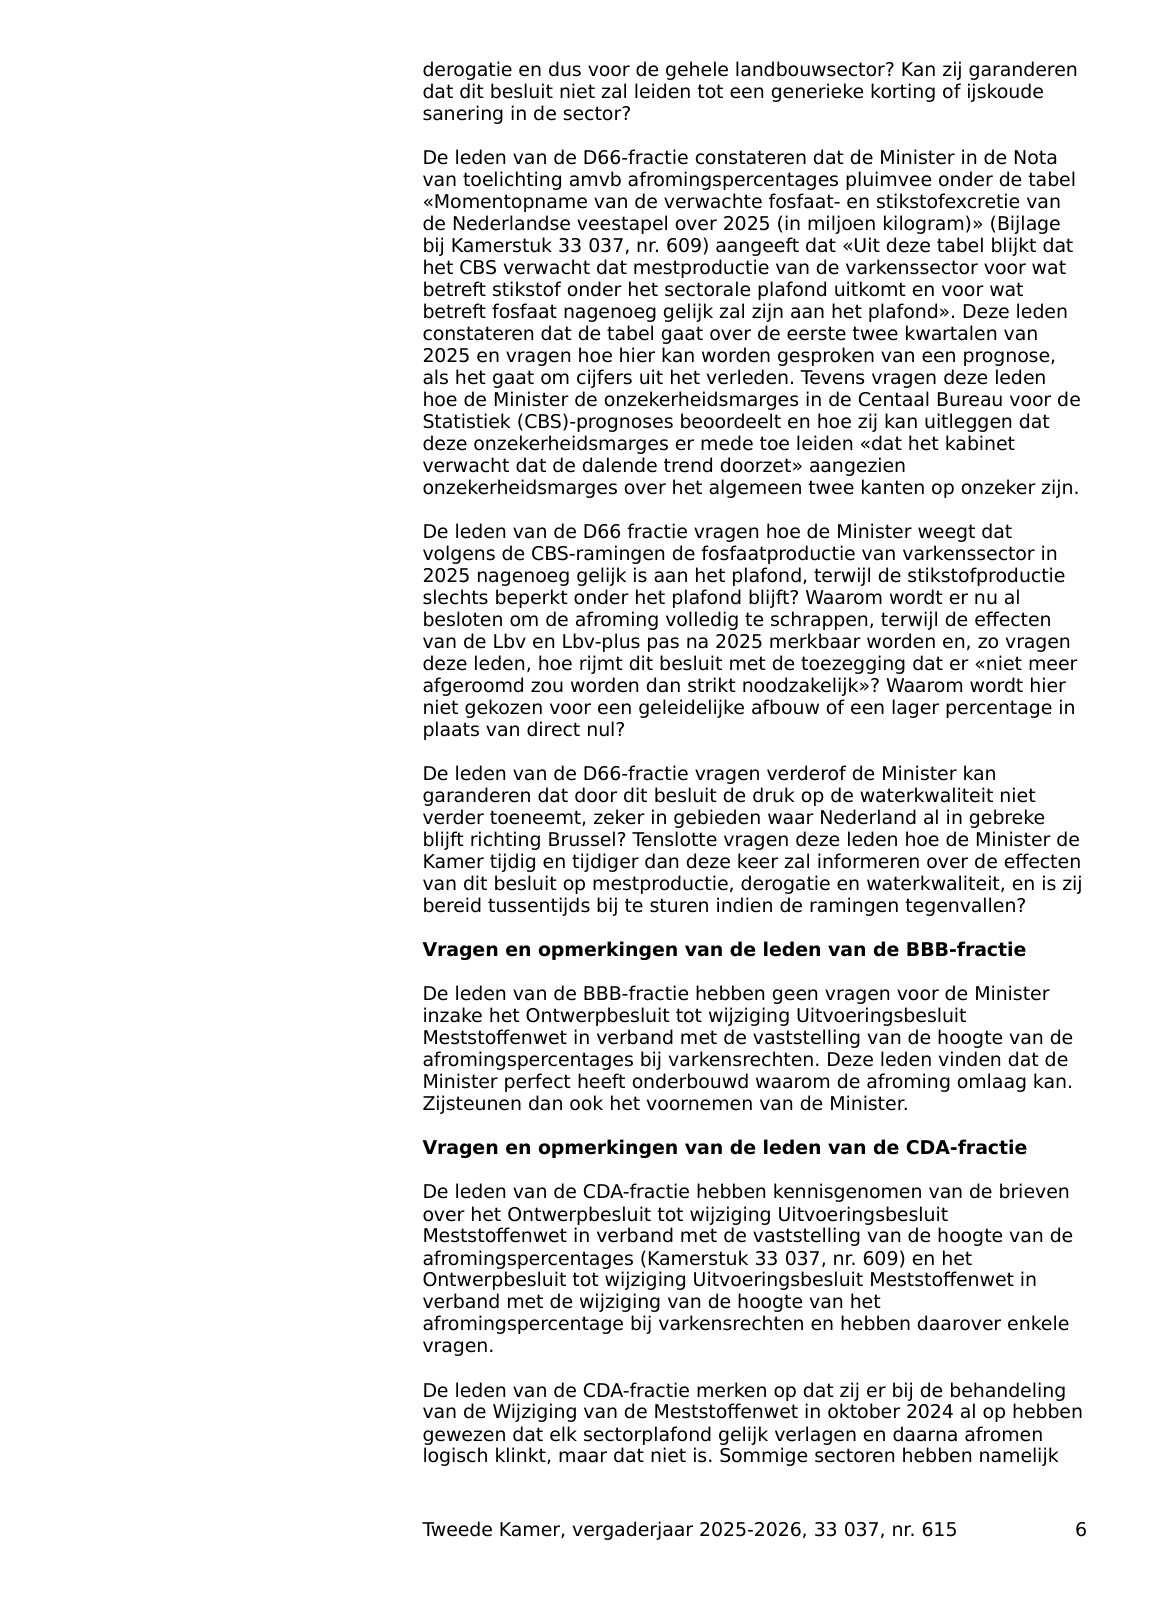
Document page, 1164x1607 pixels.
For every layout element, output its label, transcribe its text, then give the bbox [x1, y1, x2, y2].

text De leden van de D66 fractie vragen hoe de Minister weegt dat volgens de CBS-ramingen de fosfaatproductie van varkenssector in 2025 nagenoeg gelijk is aan het plafond, terwijl de stikstofproductie slechts beperkt onder het plafond blijft? Waarom wordt er nu al besloten om de afroming volledig te schrappen, terwijl de effecten van de Lbv en Lbv-plus pas na 2025 merkbaar worden en, zo vragen deze leden, hoe rijmt dit besluit met de toezegging dat er «niet meer afgeroomd zou worden dan strikt noodzakelijk»? Waarom wordt hier niet gekozen voor een geleidelijke afbouw of een lager percentage in plaats van direct nul? [422, 521, 1087, 741]
text De leden van de CDA-fractie merken op dat zij er bij de behandeling van de Wijziging van de Meststoffenwet in oktober 2024 al op hebben gewezen dat elk sectorplafond gelijk verlagen en daarna afromen logisch klinkt, maar dat niet is. Sommige sectoren hebben namelijk [422, 1379, 1087, 1467]
subtitle Vragen en opmerkingen van de leden van de CDA-fractie [422, 1137, 1087, 1159]
subtitle Vragen en opmerkingen van de leden van de BBB-fractie [422, 939, 1087, 961]
text De leden van de D66-fractie vragen verderof de Minister kan garanderen dat door dit besluit de druk op de waterkwaliteit niet verder toeneemt, zeker in gebieden waar Nederland al in gebreke blijft richting Brussel? Tenslotte vragen deze leden hoe de Minister de Kamer tijdig en tijdiger dan deze keer zal informeren over de effecten van dit besluit op mestproductie, derogatie en waterkwaliteit, en is zij bereid tussentijds bij te sturen indien de ramingen tegenvallen? [422, 763, 1087, 917]
text derogatie en dus voor de gehele landbouwsector? Kan zij garanderen dat dit besluit niet zal leiden tot een generieke korting of ijskoude sanering in de sector? [422, 59, 1087, 125]
text De leden van de CDA-fractie hebben kennisgenomen van de brieven over het Ontwerpbesluit tot wijziging Uitvoeringsbesluit Meststoffenwet in verband met de vaststelling van de hoogte van de afromingspercentages (Kamerstuk 33 037, nr. 609) en het Ontwerpbesluit tot wijziging Uitvoeringsbesluit Meststoffenwet in verband met de wijziging van de hoogte van het afromingspercentage bij varkensrechten en hebben daarover enkele vragen. [422, 1181, 1087, 1357]
text De leden van de D66-fractie constateren dat de Minister in de Nota van toelichting amvb afromingspercentages pluimvee onder de tabel «Momentopname van de verwachte fosfaat- en stikstofexcretie van de Nederlandse veestapel over 2025 (in miljoen kilogram)» (Bijlage bij Kamerstuk 33 037, nr. 609) aangeeft dat «Uit deze tabel blijkt dat het CBS verwacht dat mestproductie van de varkenssector voor wat betreft stikstof onder het sectorale plafond uitkomt en voor wat betreft fosfaat nagenoeg gelijk zal zijn aan het plafond». Deze leden constateren dat de tabel gaat over de eerste twee kwartalen van 2025 en vragen hoe hier kan worden gesproken van een prognose, als het gaat om cijfers uit het verleden. Tevens vragen deze leden hoe de Minister de onzekerheidsmarges in de Centaal Bureau voor de Statistiek (CBS)-prognoses beoordeelt en hoe zij kan uitleggen dat deze onzekerheidsmarges er mede toe leiden «dat het kabinet verwacht dat de dalende trend doorzet» aangezien onzekerheidsmarges over het algemeen twee kanten op onzeker zijn. [422, 147, 1087, 499]
text De leden van de BBB-fractie hebben geen vragen voor de Minister inzake het Ontwerpbesluit tot wijziging Uitvoeringsbesluit Meststoffenwet in verband met de vaststelling van de hoogte van de afromingspercentages bij varkensrechten. Deze leden vinden dat de Minister perfect heeft onderbouwd waarom de afroming omlaag kan. Zijsteunen dan ook het voornemen van de Minister. [422, 983, 1087, 1115]
